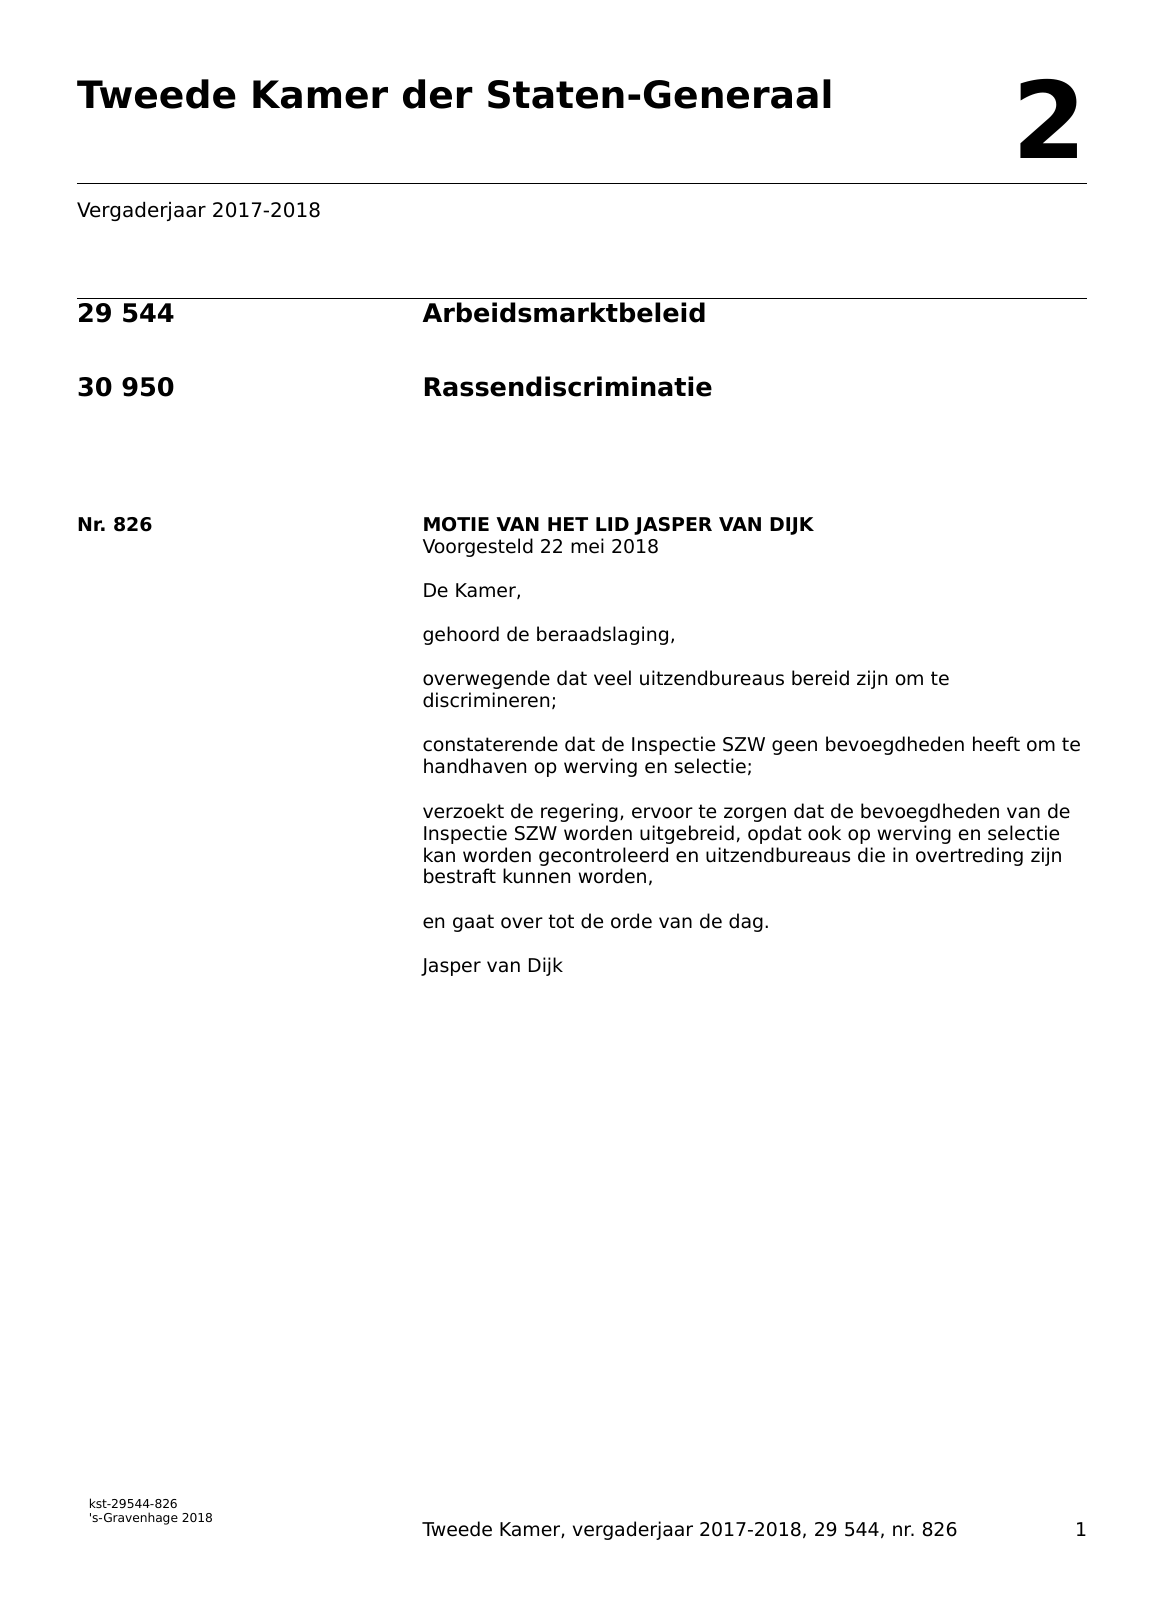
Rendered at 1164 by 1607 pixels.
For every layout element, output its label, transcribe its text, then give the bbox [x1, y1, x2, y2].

table_cell Vergaderjaar 2017-2018 [77, 184, 1087, 298]
subtitle 29 544 Arbeidsmarktbeleid [77, 299, 1087, 329]
text overwegende dat veel uitzendbureaus bereid zijn om te discrimineren; [422, 668, 1087, 712]
table_header Tweede Kamer der Staten-Generaal [77, 59, 886, 183]
table_header 2 [886, 59, 1087, 183]
text Voorgesteld 22 mei 2018 [422, 536, 1087, 558]
subtitle 30 950 Rassendiscriminatie [77, 373, 1087, 403]
text Jasper van Dijk [422, 955, 1087, 977]
text constaterende dat de Inspectie SZW geen bevoegdheden heeft om te handhaven op werving en selectie; [422, 734, 1087, 778]
subtitle Nr. 826 MOTIE VAN HET LID JASPER VAN DIJK [77, 514, 1087, 536]
text gehoord de beraadslaging, [422, 624, 1087, 646]
text en gaat over tot de orde van de dag. [422, 911, 1087, 933]
text kst-29544-826 [88, 1497, 323, 1511]
text verzoekt de regering, ervoor te zorgen dat de bevoegdheden van de Inspectie SZW worden uitgebreid, opdat ook op werving en selectie kan worden gecontroleerd en uitzendbureaus die in overtreding zijn bestraft kunnen worden, [422, 801, 1087, 888]
text De Kamer, [422, 580, 1087, 602]
text 's-Gravenhage 2018 [88, 1511, 323, 1525]
